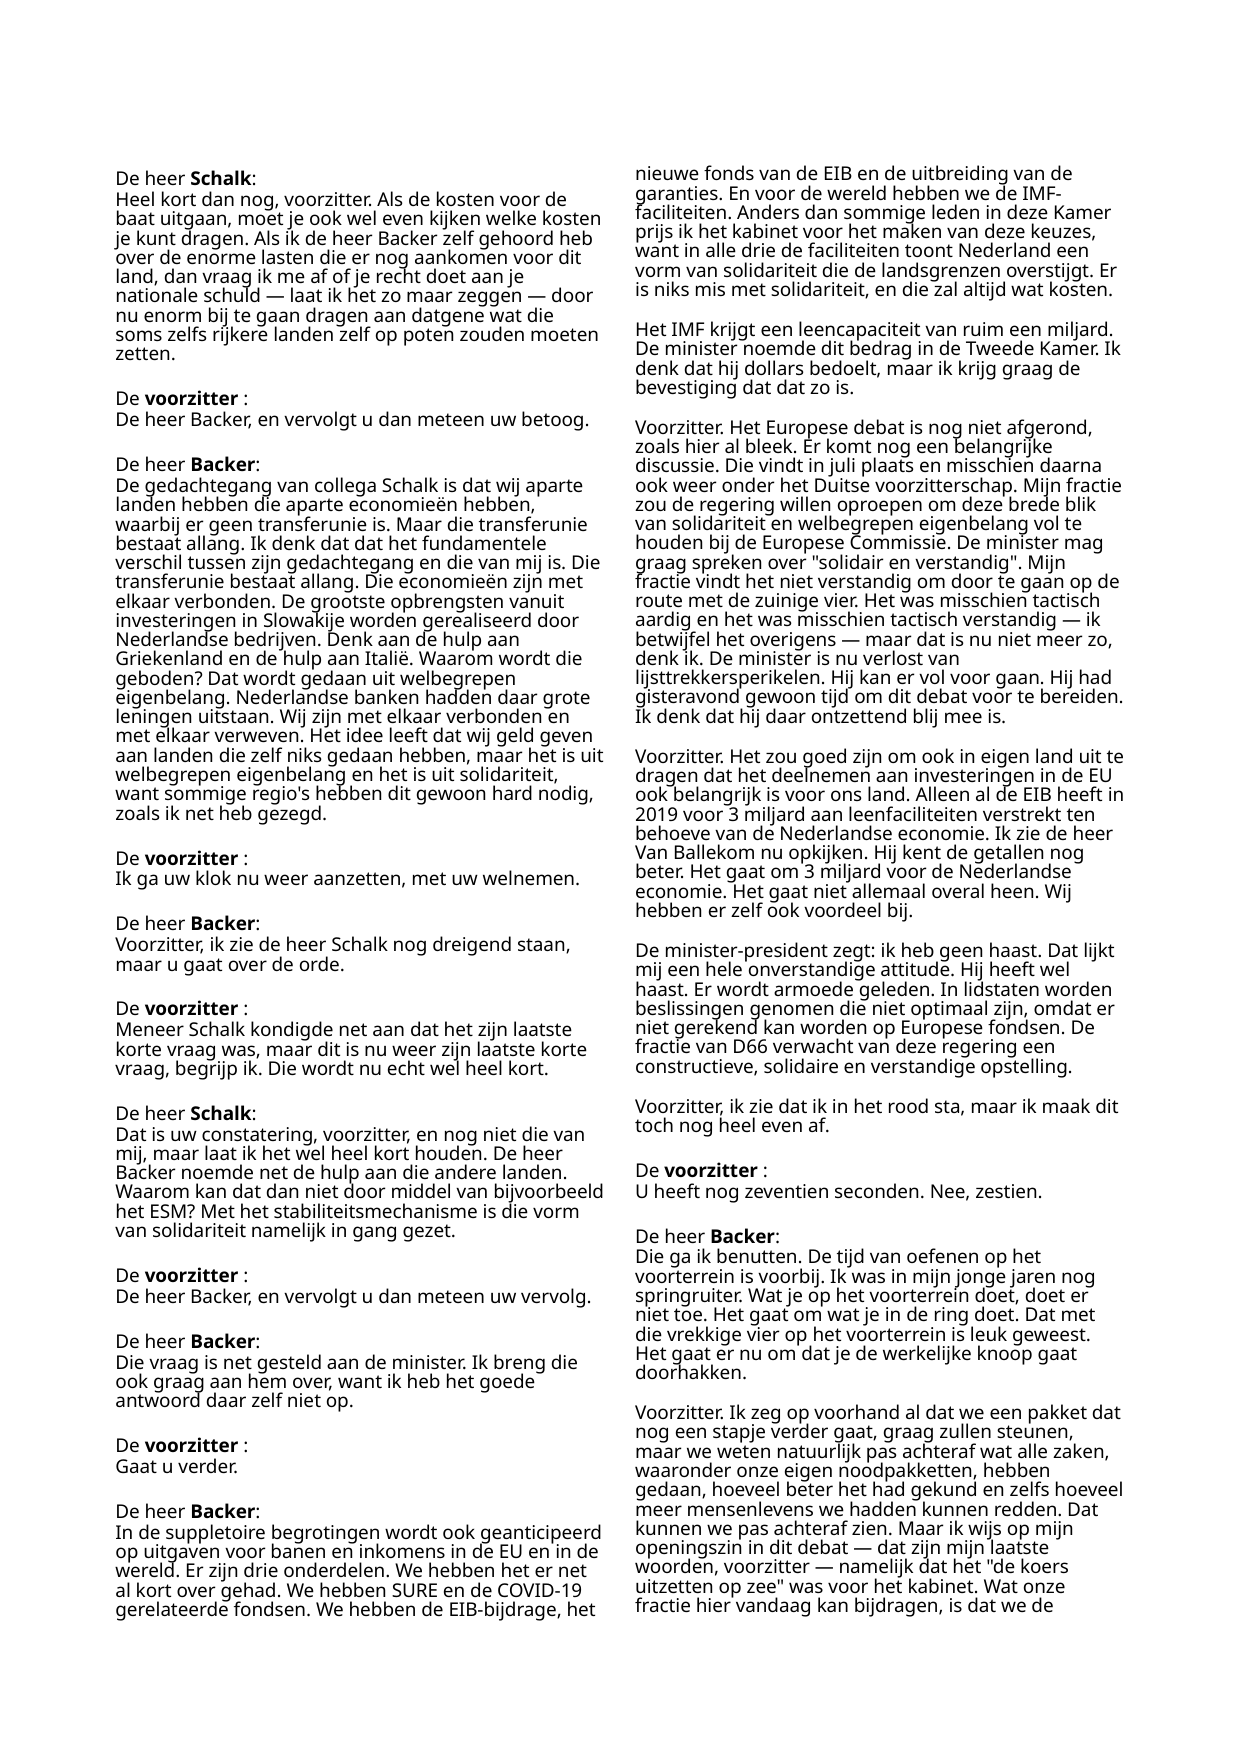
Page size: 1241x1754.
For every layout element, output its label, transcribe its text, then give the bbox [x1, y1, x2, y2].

text De voorzitter : [115, 1432, 605, 1458]
text De gedachtegang van collega Schalk is dat wij aparte landen hebben die aparte economieën hebben, waarbij er geen transferunie is. Maar die transferunie bestaat allang. Ik denk dat dat het fundamentele verschil tussen zijn gedachtegang en die van mij is. Die transferunie bestaat allang. Die economieën zijn met elkaar verbonden. De grootste opbrengsten vanuit investeringen in Slowakije worden gerealiseerd door Nederlandse bedrijven. Denk aan de hulp aan Griekenland en de hulp aan Italië. Waarom wordt die geboden? Dat wordt gedaan uit welbegrepen eigenbelang. Nederlandse banken hadden daar grote leningen uitstaan. Wij zijn met elkaar verbonden en met elkaar verweven. Het idee leeft dat wij geld geven aan landen die zelf niks gedaan hebben, maar het is uit welbegrepen eigenbelang en het is uit solidariteit, want sommige regio's hebben dit gewoon hard nodig, zoals ik net heb gezegd. [115, 477, 605, 824]
text Voorzitter. Het zou goed zijn om ook in eigen land uit te dragen dat het deelnemen aan investeringen in de EU ook belangrijk is voor ons land. Alleen al de EIB heeft in 2019 voor 3 miljard aan leenfaciliteiten verstrekt ten behoeve van de Nederlandse economie. Ik zie de heer Van Ballekom nu opkijken. Hij kent de getallen nog beter. Het gaat om 3 miljard voor de Nederlandse economie. Het gaat niet allemaal overal heen. Wij hebben er zelf ook voordeel bij. [635, 748, 1125, 921]
text De voorzitter : [115, 845, 605, 870]
text De voorzitter : [115, 1262, 605, 1288]
text De heer Backer: [115, 1328, 605, 1354]
text De minister-president zegt: ik heb geen haast. Dat lijkt mij een hele onverstandige attitude. Hij heeft wel haast. Er wordt armoede geleden. In lidstaten worden beslissingen genomen die niet optimaal zijn, omdat er niet gerekend kan worden op Europese fondsen. De fractie van D66 verwacht van deze regering een constructieve, solidaire en verstandige opstelling. [635, 942, 1125, 1077]
text De voorzitter : [115, 385, 605, 411]
text nieuwe fonds van de EIB en de uitbreiding van de garanties. En voor de wereld hebben we de IMF-faciliteiten. Anders dan sommige leden in deze Kamer prijs ik het kabinet voor het maken van deze keuzes, want in alle drie de faciliteiten toont Nederland een vorm van solidariteit die de landsgrenzen overstijgt. Er is niks mis met solidariteit, en die zal altijd wat kosten. [635, 165, 1125, 300]
text De voorzitter : [635, 1157, 1125, 1183]
text De heer Backer: [115, 451, 605, 477]
text Heel kort dan nog, voorzitter. Als de kosten voor de baat uitgaan, moet je ook wel even kijken welke kosten je kunt dragen. Als ik de heer Backer zelf gehoord heb over de enorme lasten die er nog aankomen voor dit land, dan vraag ik me af of je recht doet aan je nationale schuld — laat ik het zo maar zeggen — door nu enorm bij te gaan dragen aan datgene wat die soms zelfs rijkere landen zelf op poten zouden moeten zetten. [115, 191, 605, 364]
text Voorzitter. Het Europese debat is nog niet afgerond, zoals hier al bleek. Er komt nog een belangrijke discussie. Die vindt in juli plaats en misschien daarna ook weer onder het Duitse voorzitterschap. Mijn fractie zou de regering willen oproepen om deze brede blik van solidariteit en welbegrepen eigenbelang vol te houden bij de Europese Commissie. De minister mag graag spreken over "solidair en verstandig". Mijn fractie vindt het niet verstandig om door te gaan op de route met de zuinige vier. Het was misschien tactisch aardig en het was misschien tactisch verstandig — ik betwijfel het overigens — maar dat is nu niet meer zo, denk ik. De minister is nu verlost van lijsttrekkersperikelen. Hij kan er vol voor gaan. Hij had gisteravond gewoon tijd om dit debat voor te bereiden. Ik denk dat hij daar ontzettend blij mee is. [635, 419, 1125, 727]
text In de suppletoire begrotingen wordt ook geanticipeerd op uitgaven voor banen en inkomens in de EU en in de wereld. Er zijn drie onderdelen. We hebben het er net al kort over gehad. We hebben SURE en de COVID-19 gerelateerde fondsen. We hebben de EIB-bijdrage, het [115, 1524, 605, 1620]
text De heer Backer, en vervolgt u dan meteen uw vervolg. [115, 1288, 605, 1307]
text Ik ga uw klok nu weer aanzetten, met uw welnemen. [115, 870, 605, 890]
text Voorzitter, ik zie de heer Schalk nog dreigend staan, maar u gaat over de orde. [115, 936, 605, 975]
text Meneer Schalk kondigde net aan dat het zijn laatste korte vraag was, maar dit is nu weer zijn laatste korte vraag, begrijp ik. Die wordt nu echt wel heel kort. [115, 1021, 605, 1079]
text Gaat u verder. [115, 1458, 605, 1477]
text Die vraag is net gesteld aan de minister. Ik breng die ook graag aan hem over, want ik heb het goede antwoord daar zelf niet op. [115, 1354, 605, 1412]
text Die ga ik benutten. De tijd van oefenen op het voorterrein is voorbij. Ik was in mijn jonge jaren nog springruiter. Wat je op het voorterrein doet, doet er niet toe. Het gaat om wat je in de ring doet. Dat met die vrekkige vier op het voorterrein is leuk geweest. Het gaat er nu om dat je de werkelijke knoop gaat doorhakken. [635, 1248, 1125, 1383]
text Het IMF krijgt een leencapaciteit van ruim een miljard. De minister noemde dit bedrag in de Tweede Kamer. Ik denk dat hij dollars bedoelt, maar ik krijg graag de bevestiging dat dat zo is. [635, 321, 1125, 398]
text De heer Schalk: [115, 1100, 605, 1126]
text De heer Backer, en vervolgt u dan meteen uw betoog. [115, 411, 605, 430]
text De heer Schalk: [115, 165, 605, 191]
text Dat is uw constatering, voorzitter, en nog niet die van mij, maar laat ik het wel heel kort houden. De heer Backer noemde net de hulp aan die andere landen. Waarom kan dat dan niet door middel van bijvoorbeeld het ESM? Met het stabiliteitsmechanisme is die vorm van solidariteit namelijk in gang gezet. [115, 1126, 605, 1241]
text De heer Backer: [635, 1223, 1125, 1248]
text U heeft nog zeventien seconden. Nee, zestien. [635, 1183, 1125, 1202]
text Voorzitter, ik zie dat ik in het rood sta, maar ik maak dit toch nog heel even af. [635, 1098, 1125, 1136]
text De heer Backer: [115, 911, 605, 936]
text De voorzitter : [115, 996, 605, 1021]
text De heer Backer: [115, 1498, 605, 1524]
text Voorzitter. Ik zeg op voorhand al dat we een pakket dat nog een stapje verder gaat, graag zullen steunen, maar we weten natuurlijk pas achteraf wat alle zaken, waaronder onze eigen noodpakketten, hebben gedaan, hoeveel beter het had gekund en zelfs hoeveel meer mensenlevens we hadden kunnen redden. Dat kunnen we pas achteraf zien. Maar ik wijs op mijn openingszin in dit debat — dat zijn mijn laatste woorden, voorzitter — namelijk dat het "de koers uitzetten op zee" was voor het kabinet. Wat onze fractie hier vandaag kan bijdragen, is dat we de [635, 1404, 1125, 1616]
